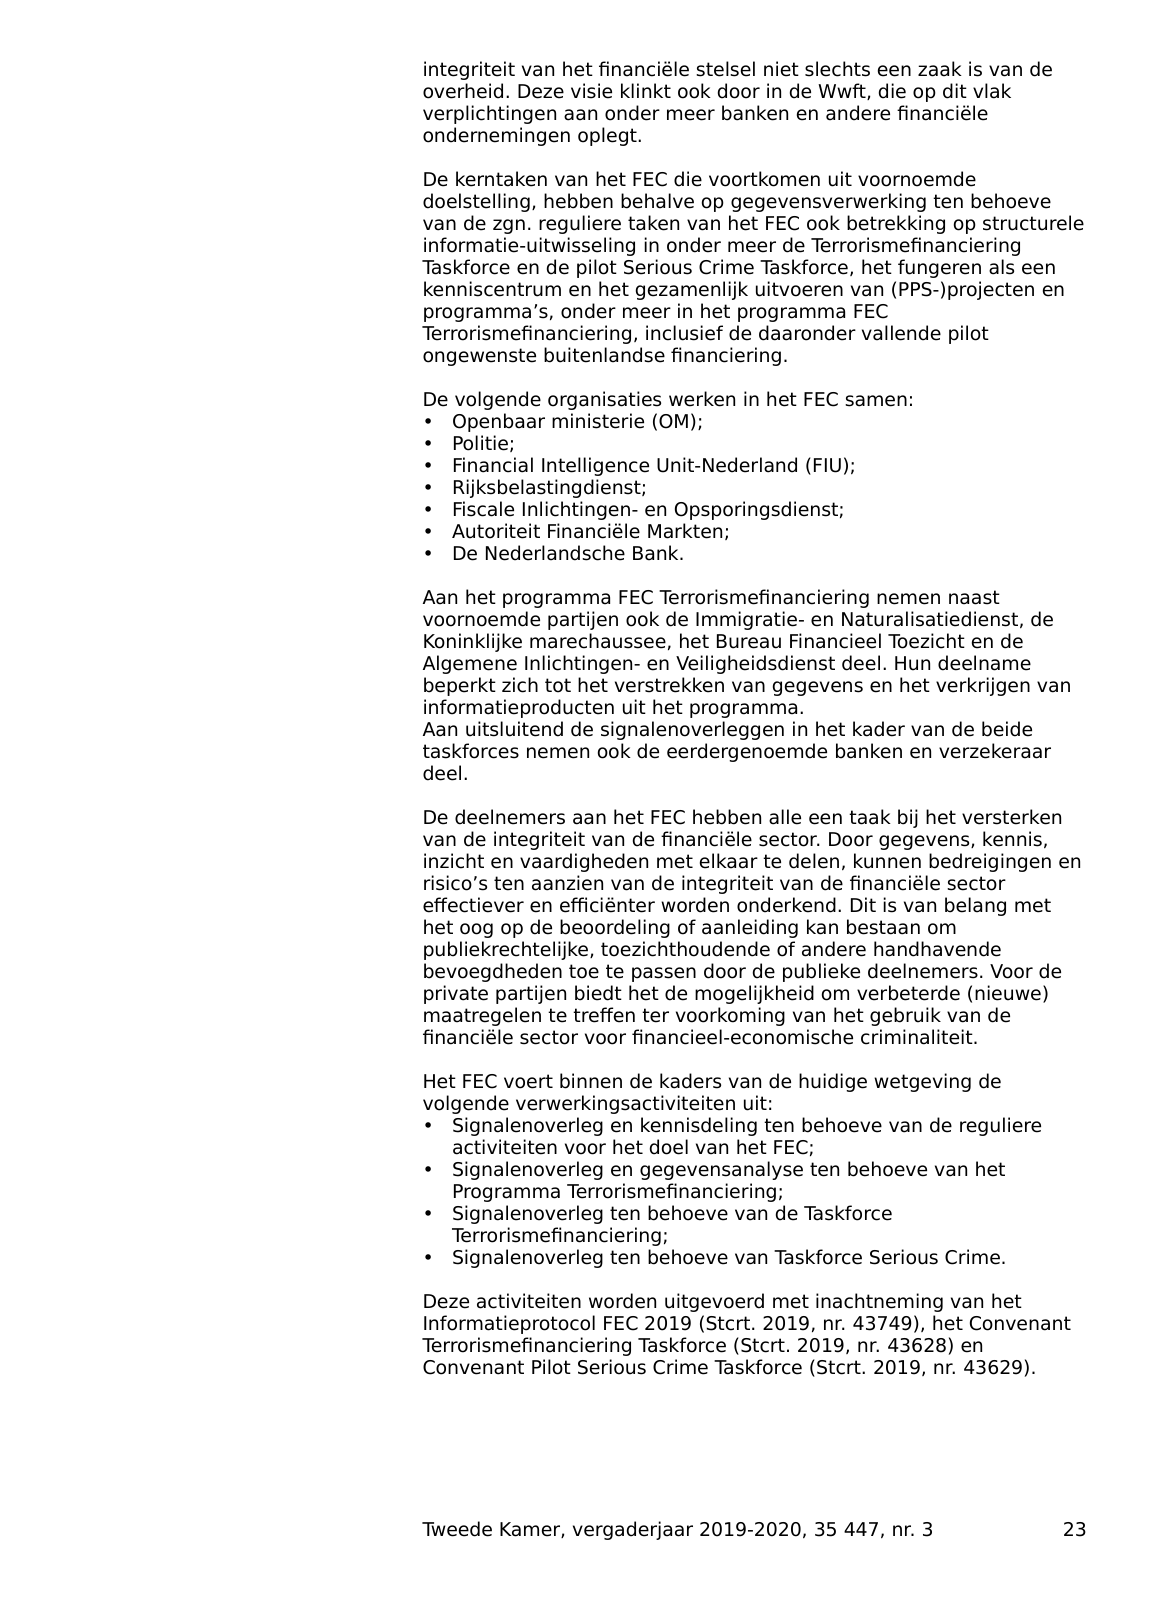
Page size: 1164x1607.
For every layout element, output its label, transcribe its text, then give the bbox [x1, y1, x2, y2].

text • Fiscale Inlichtingen- en Opsporingsdienst; [422, 499, 1087, 521]
text • Openbaar ministerie (OM); [422, 411, 1087, 433]
text • De Nederlandsche Bank. [422, 543, 1087, 565]
text • Signalenoverleg ten behoeve van de Taskforce Terrorismefinanciering; [422, 1203, 1087, 1247]
text • Rijksbelastingdienst; [422, 477, 1087, 499]
text Aan uitsluitend de signalenoverleggen in het kader van de beide taskforces nemen ook de eerdergenoemde banken en verzekeraar deel. [422, 719, 1087, 785]
text • Politie; [422, 433, 1087, 455]
text Het FEC voert binnen de kaders van de huidige wetgeving de volgende verwerkingsactiviteiten uit: [422, 1071, 1087, 1115]
text • Financial Intelligence Unit-Nederland (FIU); [422, 455, 1087, 477]
text Deze activiteiten worden uitgevoerd met inachtneming van het Informatieprotocol FEC 2019 (Stcrt. 2019, nr. 43749), het Convenant Terrorismefinanciering Taskforce (Stcrt. 2019, nr. 43628) en Convenant Pilot Serious Crime Taskforce (Stcrt. 2019, nr. 43629). [422, 1291, 1087, 1379]
text • Signalenoverleg en gegevensanalyse ten behoeve van het Programma Terrorismefinanciering; [422, 1159, 1087, 1203]
text Aan het programma FEC Terrorismefinanciering nemen naast voornoemde partijen ook de Immigratie- en Naturalisatiedienst, de Koninklijke marechaussee, het Bureau Financieel Toezicht en de Algemene Inlichtingen- en Veiligheidsdienst deel. Hun deelname beperkt zich tot het verstrekken van gegevens en het verkrijgen van informatieproducten uit het programma. [422, 587, 1087, 719]
text • Signalenoverleg en kennisdeling ten behoeve van de reguliere activiteiten voor het doel van het FEC; [422, 1115, 1087, 1159]
text De deelnemers aan het FEC hebben alle een taak bij het versterken van de integriteit van de financiële sector. Door gegevens, kennis, inzicht en vaardigheden met elkaar te delen, kunnen bedreigingen en risico’s ten aanzien van de integriteit van de financiële sector effectiever en efficiënter worden onderkend. Dit is van belang met het oog op de beoordeling of aanleiding kan bestaan om publiekrechtelijke, toezichthoudende of andere handhavende bevoegdheden toe te passen door de publieke deelnemers. Voor de private partijen biedt het de mogelijkheid om verbeterde (nieuwe) maatregelen te treffen ter voorkoming van het gebruik van de financiële sector voor financieel-economische criminaliteit. [422, 807, 1087, 1049]
text integriteit van het financiële stelsel niet slechts een zaak is van de overheid. Deze visie klinkt ook door in de Wwft, die op dit vlak verplichtingen aan onder meer banken en andere financiële ondernemingen oplegt. [422, 59, 1087, 147]
text • Autoriteit Financiële Markten; [422, 521, 1087, 543]
text De kerntaken van het FEC die voortkomen uit voornoemde doelstelling, hebben behalve op gegevensverwerking ten behoeve van de zgn. reguliere taken van het FEC ook betrekking op structurele informatie-uitwisseling in onder meer de Terrorismefinanciering Taskforce en de pilot Serious Crime Taskforce, het fungeren als een kenniscentrum en het gezamenlijk uitvoeren van (PPS-)projecten en programma’s, onder meer in het programma FEC Terrorismefinanciering, inclusief de daaronder vallende pilot ongewenste buitenlandse financiering. [422, 169, 1087, 367]
text • Signalenoverleg ten behoeve van Taskforce Serious Crime. [422, 1247, 1087, 1269]
text De volgende organisaties werken in het FEC samen: [422, 389, 1087, 411]
